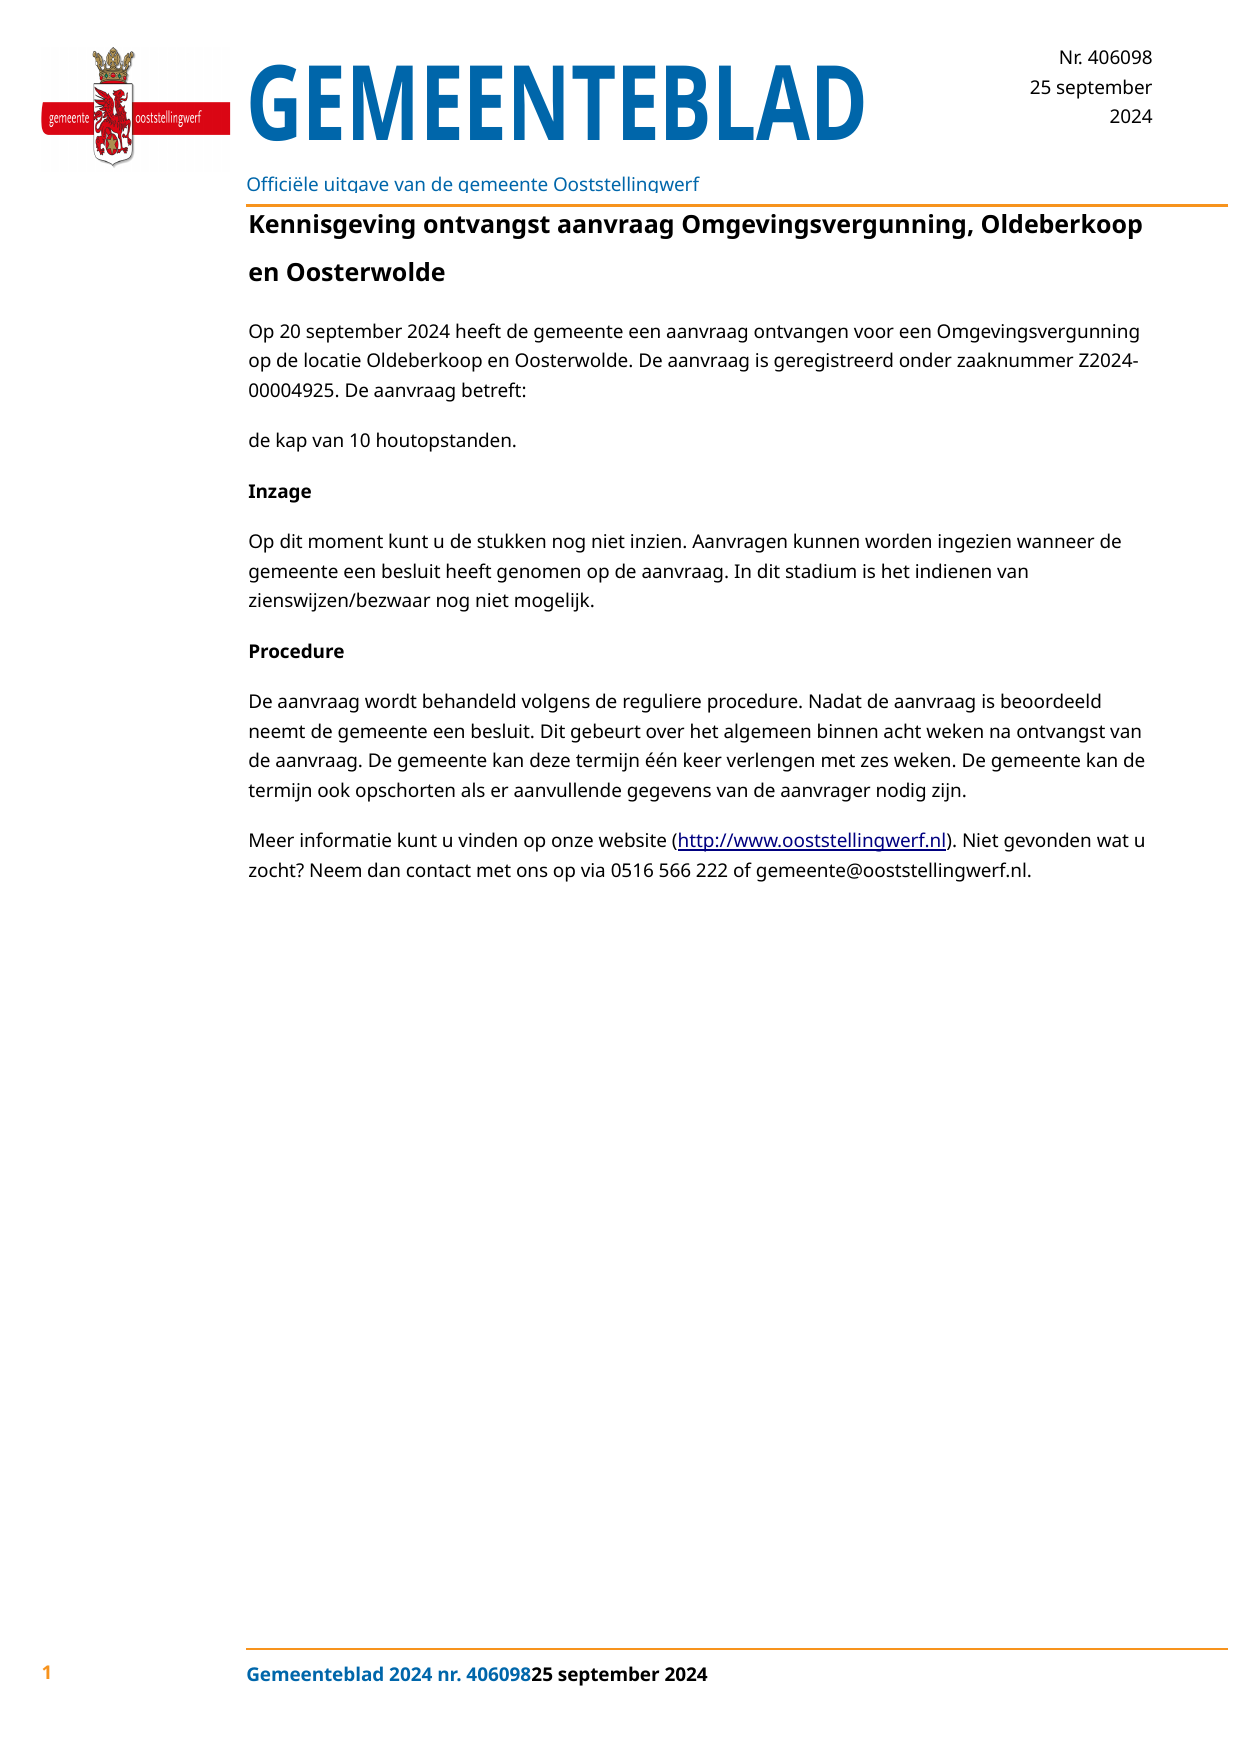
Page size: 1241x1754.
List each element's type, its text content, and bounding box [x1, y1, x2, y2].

text Procedure [248, 638, 1152, 664]
text Meer informatie kunt u vinden op onze website (http://www.ooststellingwerf.nl). Niet gevonden wat u zocht? Neem dan contact met ons op via 0516 566 222 of gemeente@ooststellingwerf.nl. [248, 827, 1152, 883]
text Op 20 september 2024 heeft de gemeente een aanvraag ontvangen voor een Omgevingsvergunning op de locatie Oldeberkoop en Oosterwolde. De aanvraag is geregistreerd onder zaaknummer Z2024-00004925. De aanvraag betreft: [248, 318, 1152, 403]
picture [41, 47, 231, 172]
text Op dit moment kunt u de stukken nog niet inzien. Aanvragen kunnen worden ingezien wanneer de gemeente een besluit heeft genomen op de aanvraag. In dit stadium is het indienen van zienswijzen/bezwaar nog niet mogelijk. [248, 528, 1152, 613]
text Inzage [248, 478, 1152, 504]
text de kap van 10 houtopstanden. [248, 427, 1152, 453]
text De aanvraag wordt behandeld volgens de reguliere procedure. Nadat de aanvraag is beoordeeld neemt de gemeente een besluit. Dit gebeurt over het algemeen binnen acht weken na ontvangst van de aanvraag. De gemeente kan deze termijn één keer verlengen met zes weken. De gemeente kan de termijn ook opschorten als er aanvullende gegevens van de aanvrager nodig zijn. [248, 688, 1152, 803]
text Kennisgeving ontvangst aanvraag Omgevingsvergunning, Oldeberkoop en Oosterwolde [248, 207, 1152, 288]
